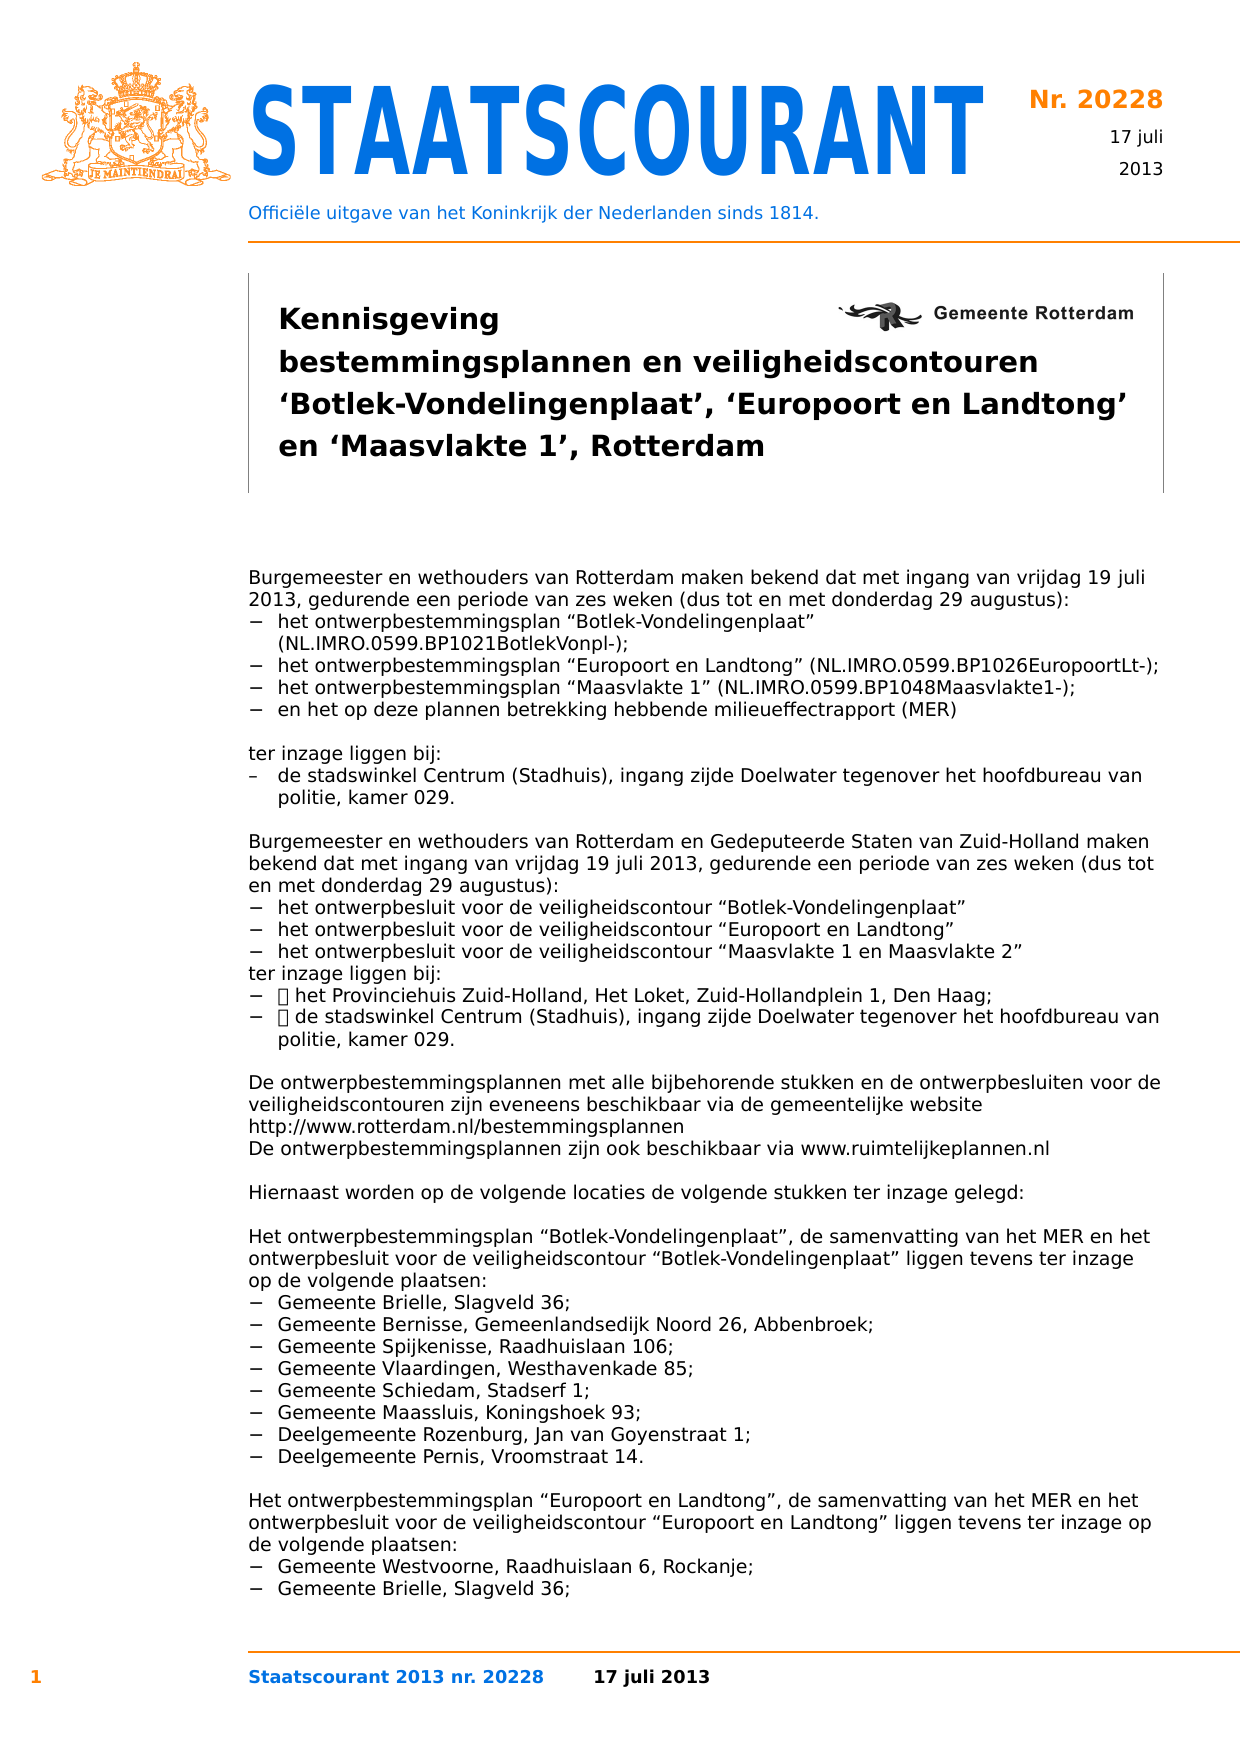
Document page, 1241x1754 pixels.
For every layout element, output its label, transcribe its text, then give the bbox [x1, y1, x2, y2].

table_header [25, 62, 248, 241]
table_cell 2013 [998, 153, 1240, 203]
text De ontwerpbestemmingsplannen met alle bijbehorende stukken en de ontwerpbesluiten voor de veiligheidscontouren zijn eveneens beschikbaar via de gemeentelijke website http://www.rotterdam.nl/bestemmingsplannen [248, 1072, 1163, 1138]
text − Gemeente Maassluis, Koningshoek 93; [248, 1402, 1163, 1424]
text − Gemeente Brielle, Slagveld 36; [248, 1292, 1163, 1314]
picture [41, 62, 231, 186]
text − Gemeente Westvoorne, Raadhuislaan 6, Rockanje; [248, 1556, 1163, 1577]
text − Deelgemeente Rozenburg, Jan van Goyenstraat 1; [248, 1424, 1163, 1446]
text − Gemeente Schiedam, Stadserf 1; [248, 1380, 1163, 1402]
text − Gemeente Spijkenisse, Raadhuislaan 106; [248, 1336, 1163, 1358]
text −  de stadswinkel Centrum (Stadhuis), ingang zijde Doelwater tegenover het hoofdbureau van politie, kamer 029. [248, 1006, 1163, 1050]
text − Deelgemeente Pernis, Vroomstraat 14. [248, 1446, 1163, 1468]
text − het ontwerpbesluit voor de veiligheidscontour “Maasvlakte 1 en Maasvlakte 2” [248, 941, 1163, 962]
text − Gemeente Brielle, Slagveld 36; [248, 1577, 1163, 1599]
text − Gemeente Vlaardingen, Westhavenkade 85; [248, 1358, 1163, 1380]
text ter inzage liggen bij: [248, 743, 1163, 765]
text − Gemeente Bernisse, Gemeenlandsedijk Noord 26, Abbenbroek; [248, 1314, 1163, 1336]
picture [838, 302, 1134, 332]
subtitle Kennisgeving bestemmingsplannen en veiligheidscontouren ‘Botlek-Vondelingenplaat’, ‘Europoort en Landtong’ en ‘Maasvlakte 1’, Rotterdam [249, 273, 1163, 493]
text ter inzage liggen bij: [248, 962, 1163, 984]
table_cell 17 juli [998, 121, 1240, 153]
text Hiernaast worden op de volgende locaties de volgende stukken ter inzage gelegd: [248, 1182, 1163, 1204]
table_header Nr. 20228 [998, 62, 1240, 121]
table_header STAATSCOURANT [248, 62, 998, 203]
table_cell Officiële uitgave van het Koninkrijk der Nederlanden sinds 1814. [248, 203, 1240, 241]
text − het ontwerpbesluit voor de veiligheidscontour “Botlek-Vondelingenplaat” [248, 897, 1163, 918]
text − en het op deze plannen betrekking hebbende milieueffectrapport (MER) [248, 699, 1163, 721]
text Het ontwerpbestemmingsplan “Europoort en Landtong”, de samenvatting van het MER en het ontwerpbesluit voor de veiligheidscontour “Europoort en Landtong” liggen tevens ter inzage op de volgende plaatsen: [248, 1489, 1163, 1556]
text − het ontwerpbesluit voor de veiligheidscontour “Europoort en Landtong” [248, 918, 1163, 941]
text Het ontwerpbestemmingsplan “Botlek-Vondelingenplaat”, de samenvatting van het MER en het ontwerpbesluit voor de veiligheidscontour “Botlek-Vondelingenplaat” liggen tevens ter inzage op de volgende plaatsen: [248, 1226, 1163, 1292]
text − het ontwerpbestemmingsplan “Europoort en Landtong” (NL.IMRO.0599.BP1026EuropoortLt-); [248, 655, 1163, 677]
text – de stadswinkel Centrum (Stadhuis), ingang zijde Doelwater tegenover het hoofdbureau van politie, kamer 029. [248, 765, 1163, 809]
text De ontwerpbestemmingsplannen zijn ook beschikbaar via www.ruimtelijkeplannen.nl [248, 1138, 1163, 1160]
text − het ontwerpbestemmingsplan “Maasvlakte 1” (NL.IMRO.0599.BP1048Maasvlakte1-); [248, 677, 1163, 699]
text − het ontwerpbestemmingsplan “Botlek-Vondelingenplaat” (NL.IMRO.0599.BP1021BotlekVonpl-); [248, 611, 1163, 655]
text Burgemeester en wethouders van Rotterdam maken bekend dat met ingang van vrijdag 19 juli 2013, gedurende een periode van zes weken (dus tot en met donderdag 29 augustus): [248, 567, 1163, 611]
text −  het Provinciehuis Zuid-Holland, Het Loket, Zuid-Hollandplein 1, Den Haag; [248, 984, 1163, 1006]
text Burgemeester en wethouders van Rotterdam en Gedeputeerde Staten van Zuid-Holland maken bekend dat met ingang van vrijdag 19 juli 2013, gedurende een periode van zes weken (dus tot en met donderdag 29 augustus): [248, 831, 1163, 897]
